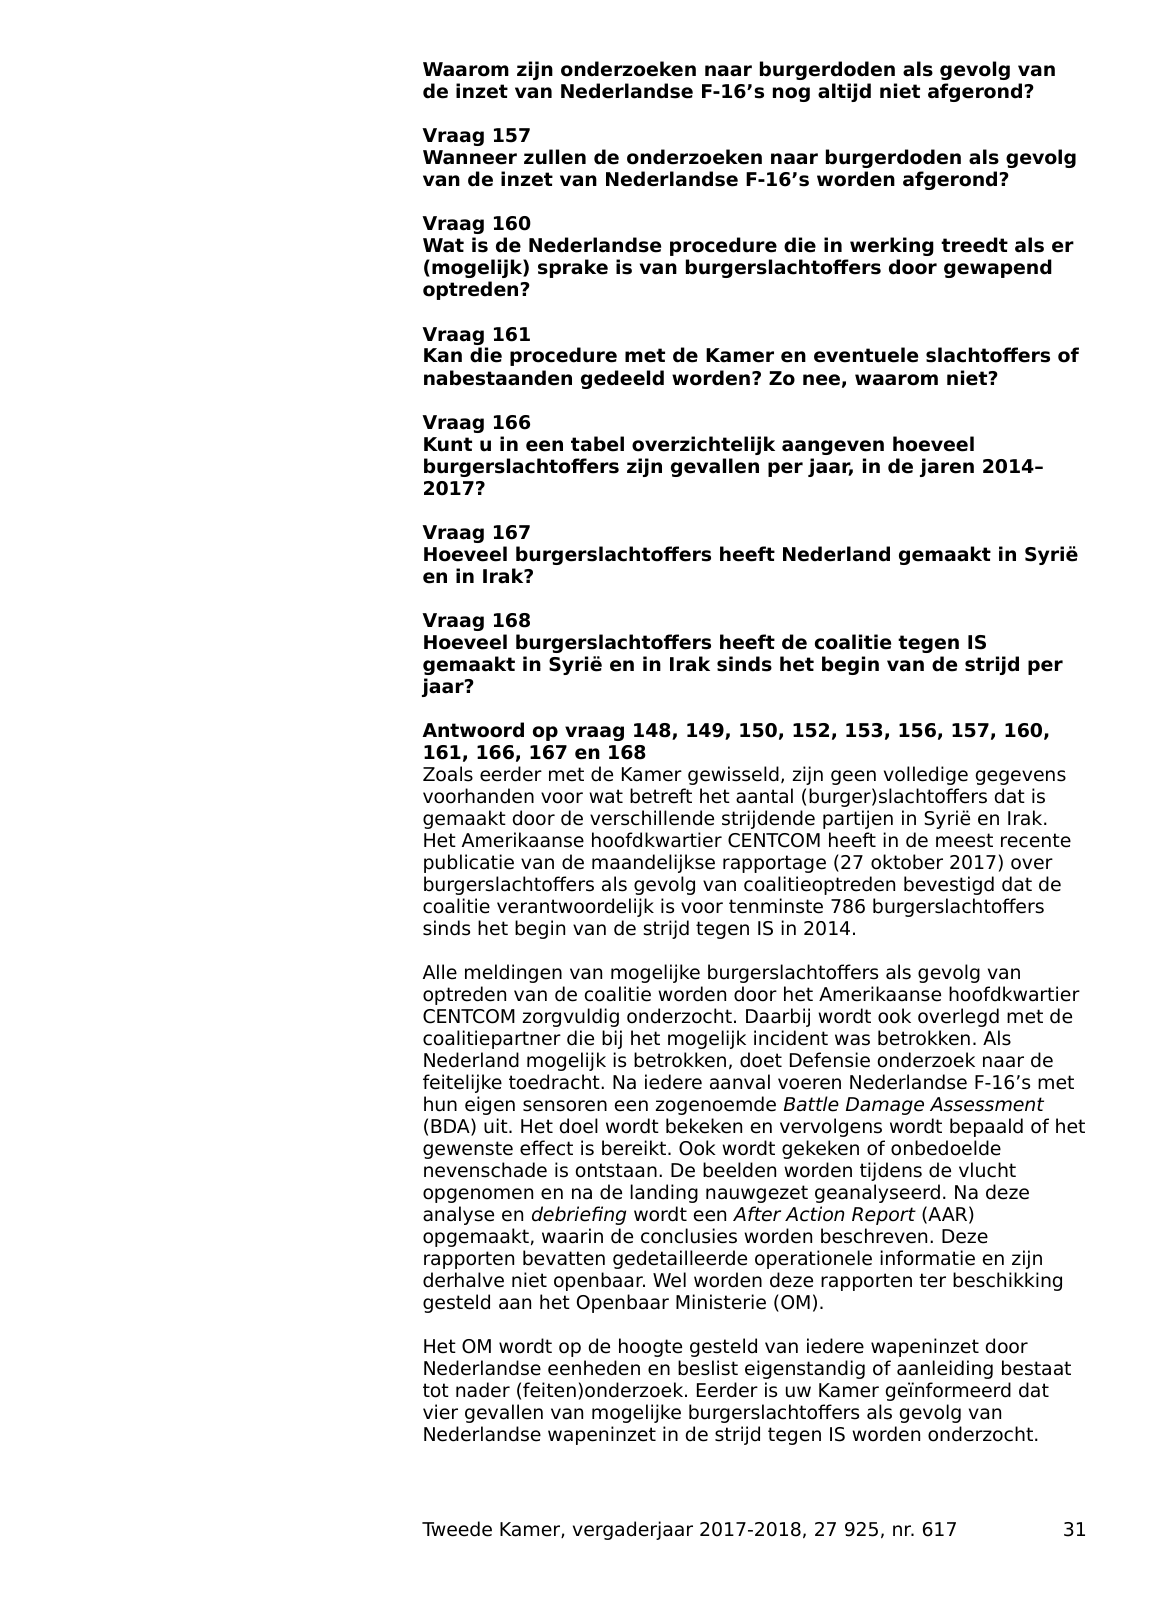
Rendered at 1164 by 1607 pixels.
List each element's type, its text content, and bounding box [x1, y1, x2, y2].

text Zoals eerder met de Kamer gewisseld, zijn geen volledige gegevens voorhanden voor wat betreft het aantal (burger)slachtoffers dat is gemaakt door de verschillende strijdende partijen in Syrië en Irak. Het Amerikaanse hoofdkwartier CENTCOM heeft in de meest recente publicatie van de maandelijkse rapportage (27 oktober 2017) over burgerslachtoffers als gevolg van coalitieoptreden bevestigd dat de coalitie verantwoordelijk is voor tenminste 786 burgerslachtoffers sinds het begin van de strijd tegen IS in 2014. [422, 764, 1087, 940]
text Vraag 168 [422, 610, 1087, 632]
text Vraag 161 [422, 323, 1087, 345]
text Wanneer zullen de onderzoeken naar burgerdoden als gevolg van de inzet van Nederlandse F-16’s worden afgerond? [422, 147, 1087, 191]
text Antwoord op vraag 148, 149, 150, 152, 153, 156, 157, 160, 161, 166, 167 en 168 [422, 720, 1087, 764]
text Vraag 160 [422, 213, 1087, 235]
text Hoeveel burgerslachtoffers heeft Nederland gemaakt in Syrië en in Irak? [422, 544, 1087, 588]
text Vraag 157 [422, 125, 1087, 147]
text Vraag 167 [422, 522, 1087, 544]
text Hoeveel burgerslachtoffers heeft de coalitie tegen IS gemaakt in Syrië en in Irak sinds het begin van de strijd per jaar? [422, 632, 1087, 698]
text Wat is de Nederlandse procedure die in werking treedt als er (mogelijk) sprake is van burgerslachtoffers door gewapend optreden? [422, 235, 1087, 301]
text Het OM wordt op de hoogte gesteld van iedere wapeninzet door Nederlandse eenheden en beslist eigenstandig of aanleiding bestaat tot nader (feiten)onderzoek. Eerder is uw Kamer geïnformeerd dat vier gevallen van mogelijke burgerslachtoffers als gevolg van Nederlandse wapeninzet in de strijd tegen IS worden onderzocht. [422, 1336, 1087, 1446]
text Kan die procedure met de Kamer en eventuele slachtoffers of nabestaanden gedeeld worden? Zo nee, waarom niet? [422, 345, 1087, 389]
text Alle meldingen van mogelijke burgerslachtoffers als gevolg van optreden van de coalitie worden door het Amerikaanse hoofdkwartier CENTCOM zorgvuldig onderzocht. Daarbij wordt ook overlegd met de coalitiepartner die bij het mogelijk incident was betrokken. Als Nederland mogelijk is betrokken, doet Defensie onderzoek naar de feitelijke toedracht. Na iedere aanval voeren Nederlandse F-16’s met hun eigen sensoren een zogenoemde Battle Damage Assessment (BDA) uit. Het doel wordt bekeken en vervolgens wordt bepaald of het gewenste effect is bereikt. Ook wordt gekeken of onbedoelde nevenschade is ontstaan. De beelden worden tijdens de vlucht opgenomen en na de landing nauwgezet geanalyseerd. Na deze analyse en debriefing wordt een After Action Report (AAR) opgemaakt, waarin de conclusies worden beschreven. Deze rapporten bevatten gedetailleerde operationele informatie en zijn derhalve niet openbaar. Wel worden deze rapporten ter beschikking gesteld aan het Openbaar Ministerie (OM). [422, 962, 1087, 1313]
text Vraag 166 [422, 412, 1087, 433]
text Kunt u in een tabel overzichtelijk aangeven hoeveel burgerslachtoffers zijn gevallen per jaar, in de jaren 2014–2017? [422, 433, 1087, 499]
text Waarom zijn onderzoeken naar burgerdoden als gevolg van de inzet van Nederlandse F-16’s nog altijd niet afgerond? [422, 59, 1087, 103]
